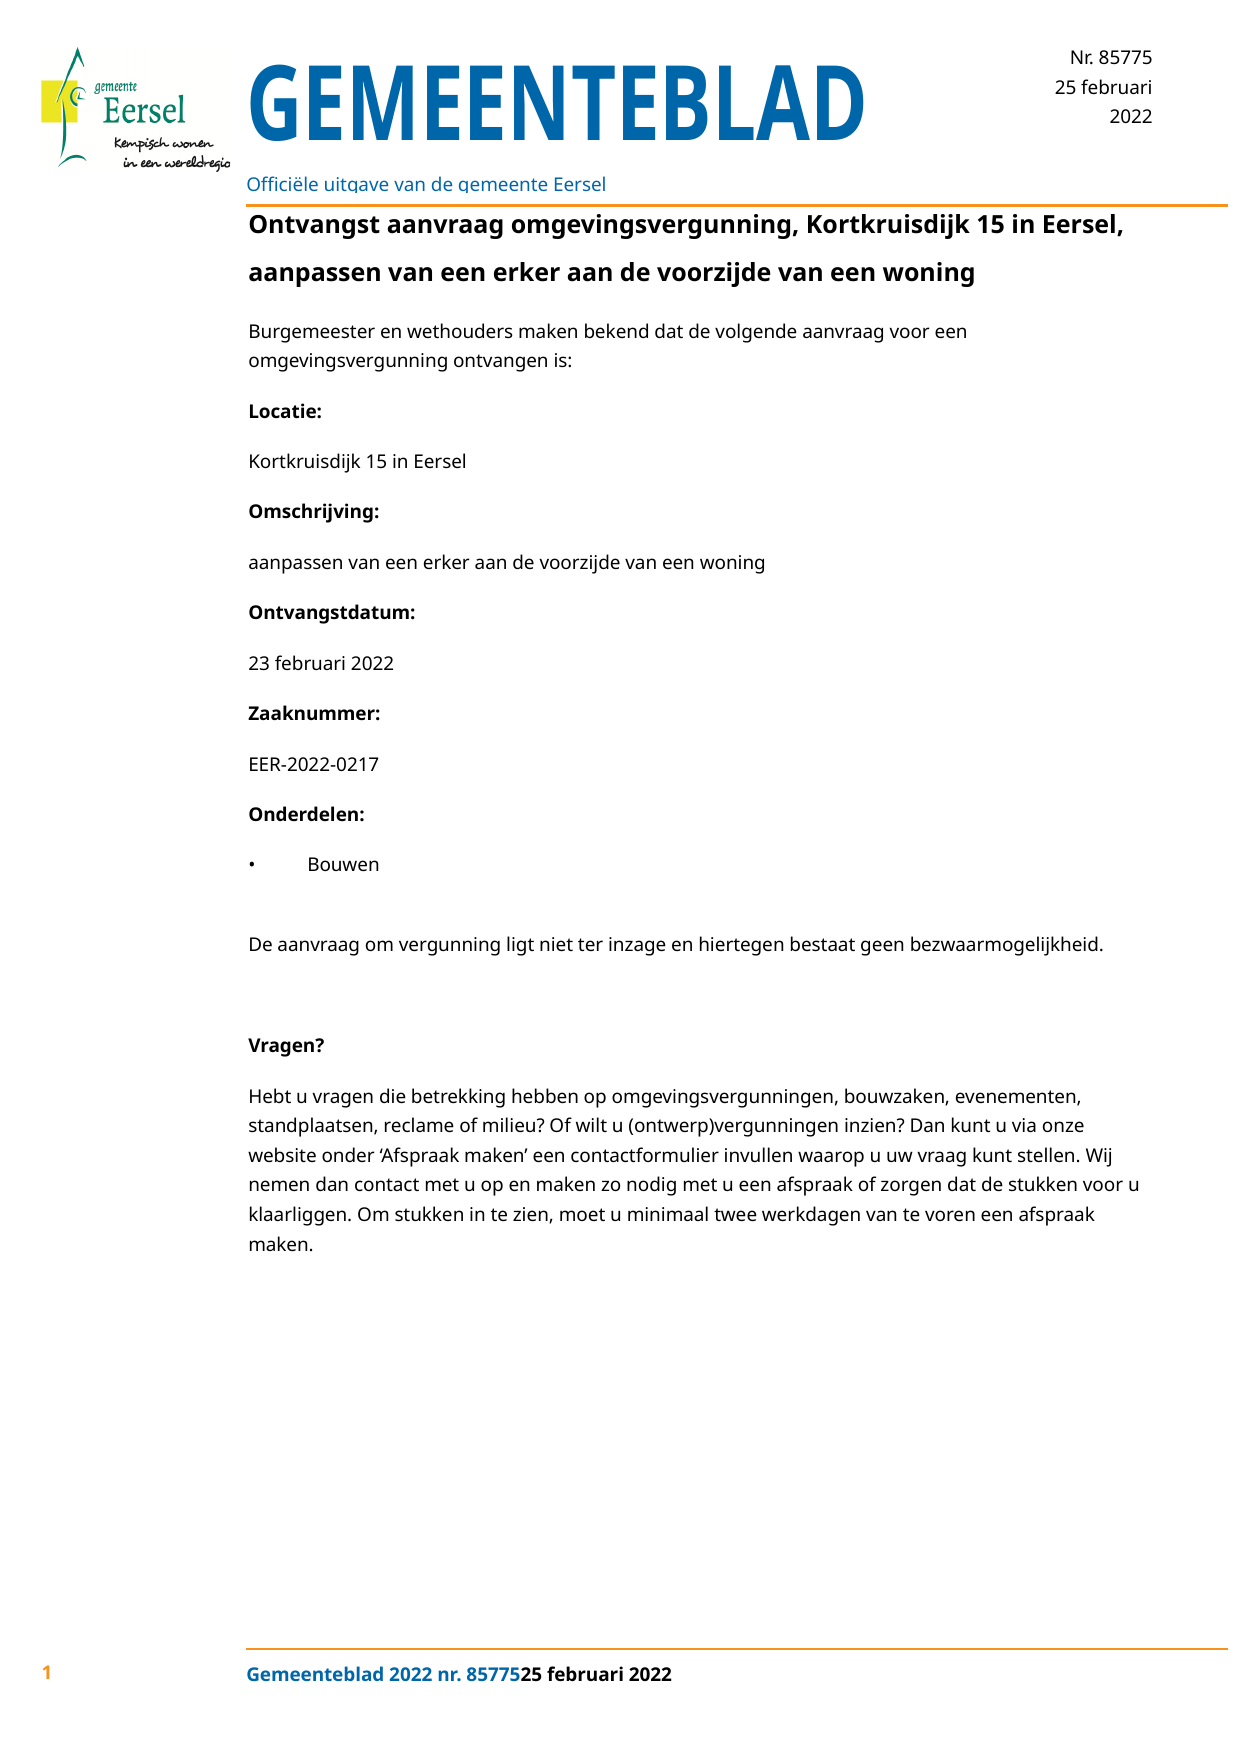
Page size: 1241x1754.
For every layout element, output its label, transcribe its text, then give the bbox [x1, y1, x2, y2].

text 23 februari 2022 [248, 650, 1152, 676]
text Ontvangst aanvraag omgevingsvergunning, Kortkruisdijk 15 in Eersel, aanpassen van een erker aan de voorzijde van een woning [248, 207, 1152, 288]
text Zaaknummer: [248, 700, 1152, 726]
text EER-2022-0217 [248, 751, 1152, 777]
text aanpassen van een erker aan de voorzijde van een woning [248, 549, 1152, 575]
text Hebt u vragen die betrekking hebben op omgevingsvergunningen, bouwzaken, evenementen, standplaatsen, reclame of milieu? Of wilt u (ontwerp)vergunningen inzien? Dan kunt u via onze website onder ‘Afspraak maken’ een contactformulier invullen waarop u uw vraag kunt stellen. Wij nemen dan contact met u op en maken zo nodig met u een afspraak of zorgen dat de stukken voor u klaarliggen. Om stukken in te zien, moet u minimaal twee werkdagen van te voren een afspraak maken. [248, 1083, 1152, 1257]
text Ontvangstdatum: [248, 599, 1152, 625]
text Onderdelen: [248, 801, 1152, 827]
picture [41, 47, 231, 172]
text Burgemeester en wethouders maken bekend dat de volgende aanvraag voor een omgevingsvergunning ontvangen is: [248, 318, 1152, 373]
list Bouwen [248, 852, 1152, 877]
text Kortkruisdijk 15 in Eersel [248, 448, 1152, 474]
text Omschrijving: [248, 499, 1152, 524]
text Vragen? [248, 1032, 1152, 1058]
text Locatie: [248, 398, 1152, 424]
text De aanvraag om vergunning ligt niet ter inzage en hiertegen bestaat geen bezwaarmogelijkheid. [248, 932, 1152, 957]
